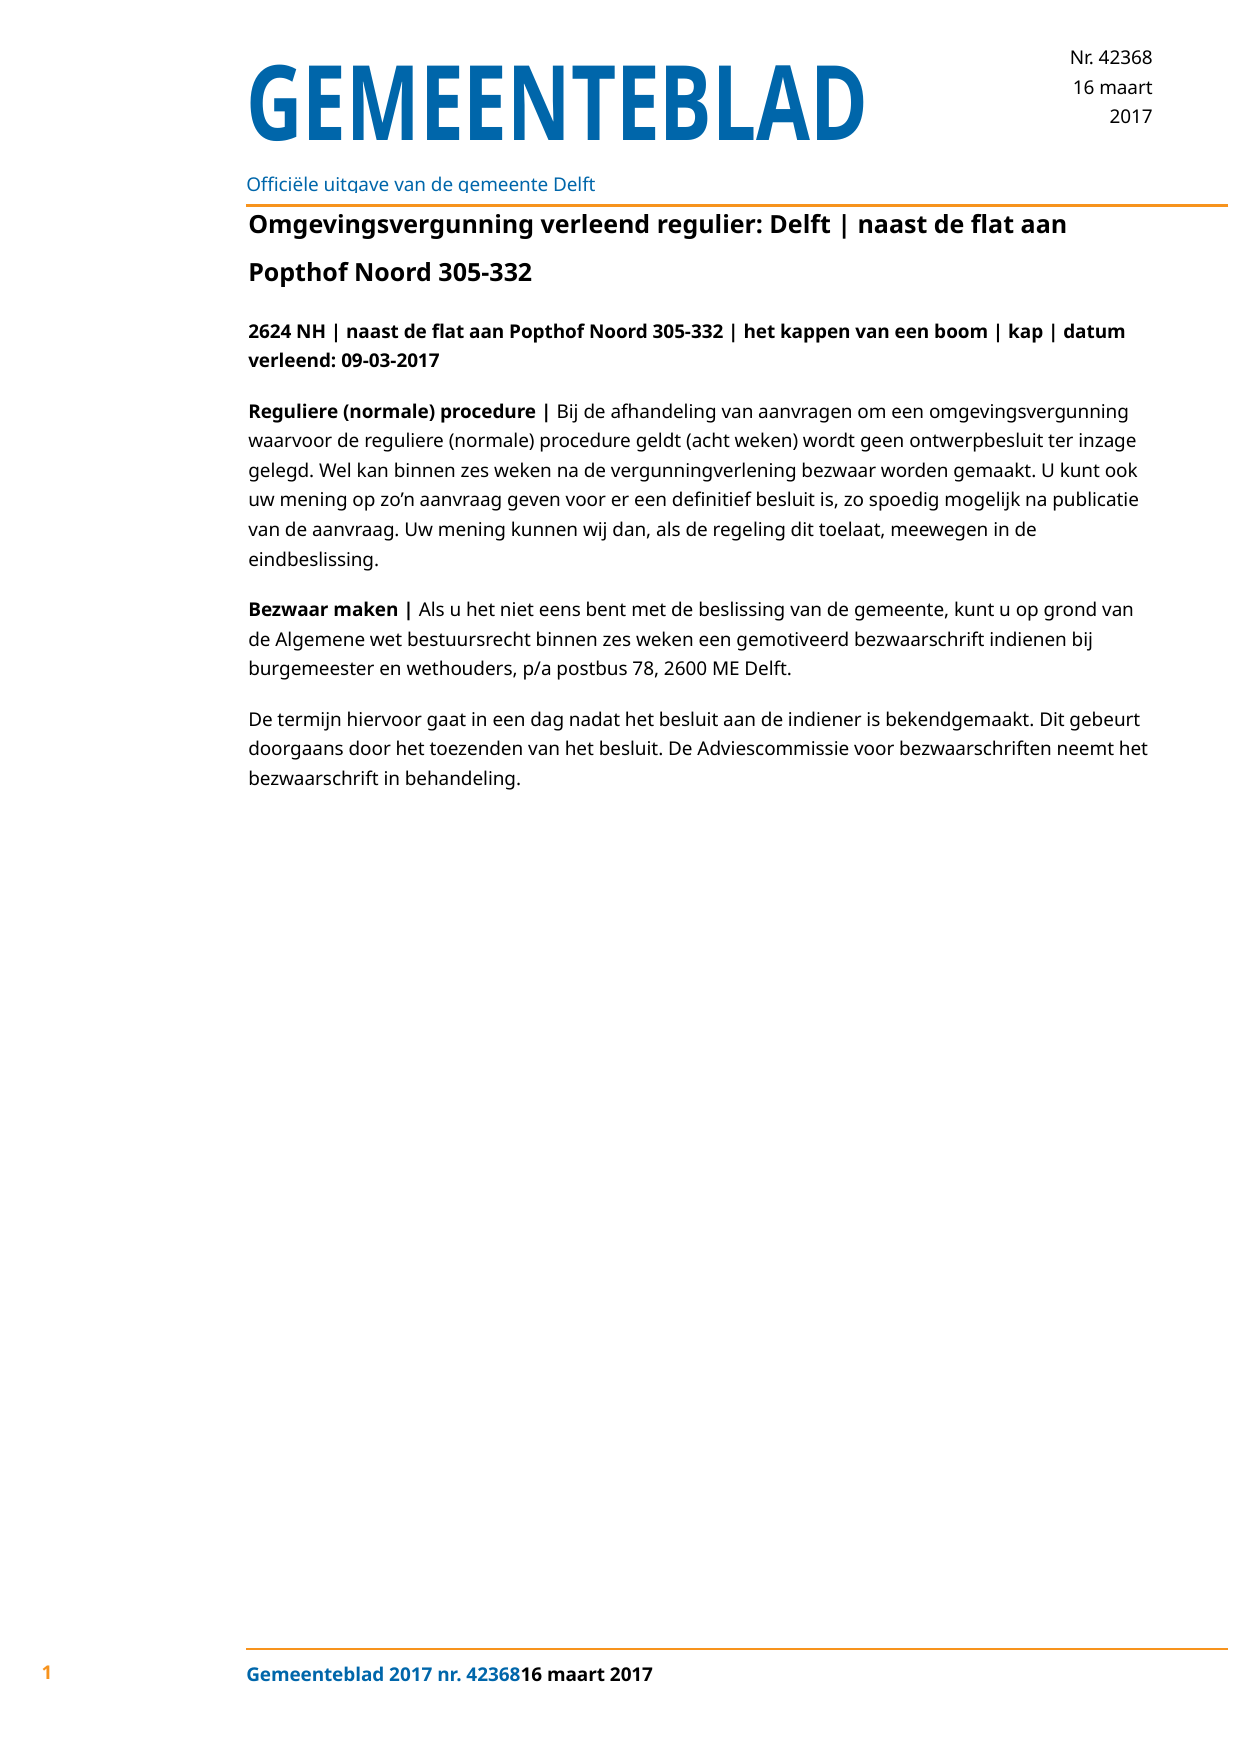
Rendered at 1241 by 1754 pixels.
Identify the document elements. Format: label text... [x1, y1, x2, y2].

text Reguliere (normale) procedure | Bij de afhandeling van aanvragen om een omgevingsvergunning waarvoor de reguliere (normale) procedure geldt (acht weken) wordt geen ontwerpbesluit ter inzage gelegd. Wel kan binnen zes weken na de vergunningverlening bezwaar worden gemaakt. U kunt ook uw mening op zo’n aanvraag geven voor er een definitief besluit is, zo spoedig mogelijk na publicatie van de aanvraag. Uw mening kunnen wij dan, als de regeling dit toelaat, meewegen in de eindbeslissing. [248, 398, 1152, 572]
picture [41, 47, 231, 172]
text Omgevingsvergunning verleend regulier: Delft | naast de flat aan Popthof Noord 305-332 [248, 207, 1152, 288]
text De termijn hiervoor gaat in een dag nadat het besluit aan de indiener is bekendgemaakt. Dit gebeurt doorgaans door het toezenden van het besluit. De Adviescommissie voor bezwaarschriften neemt het bezwaarschrift in behandeling. [248, 706, 1152, 791]
text 2624 NH | naast de flat aan Popthof Noord 305-332 | het kappen van een boom | kap | datum verleend: 09-03-2017 [248, 318, 1152, 373]
text Bezwaar maken | Als u het niet eens bent met de beslissing van de gemeente, kunt u op grond van de Algemene wet bestuursrecht binnen zes weken een gemotiveerd bezwaarschrift indienen bij burgemeester en wethouders, p/a postbus 78, 2600 ME Delft. [248, 596, 1152, 681]
